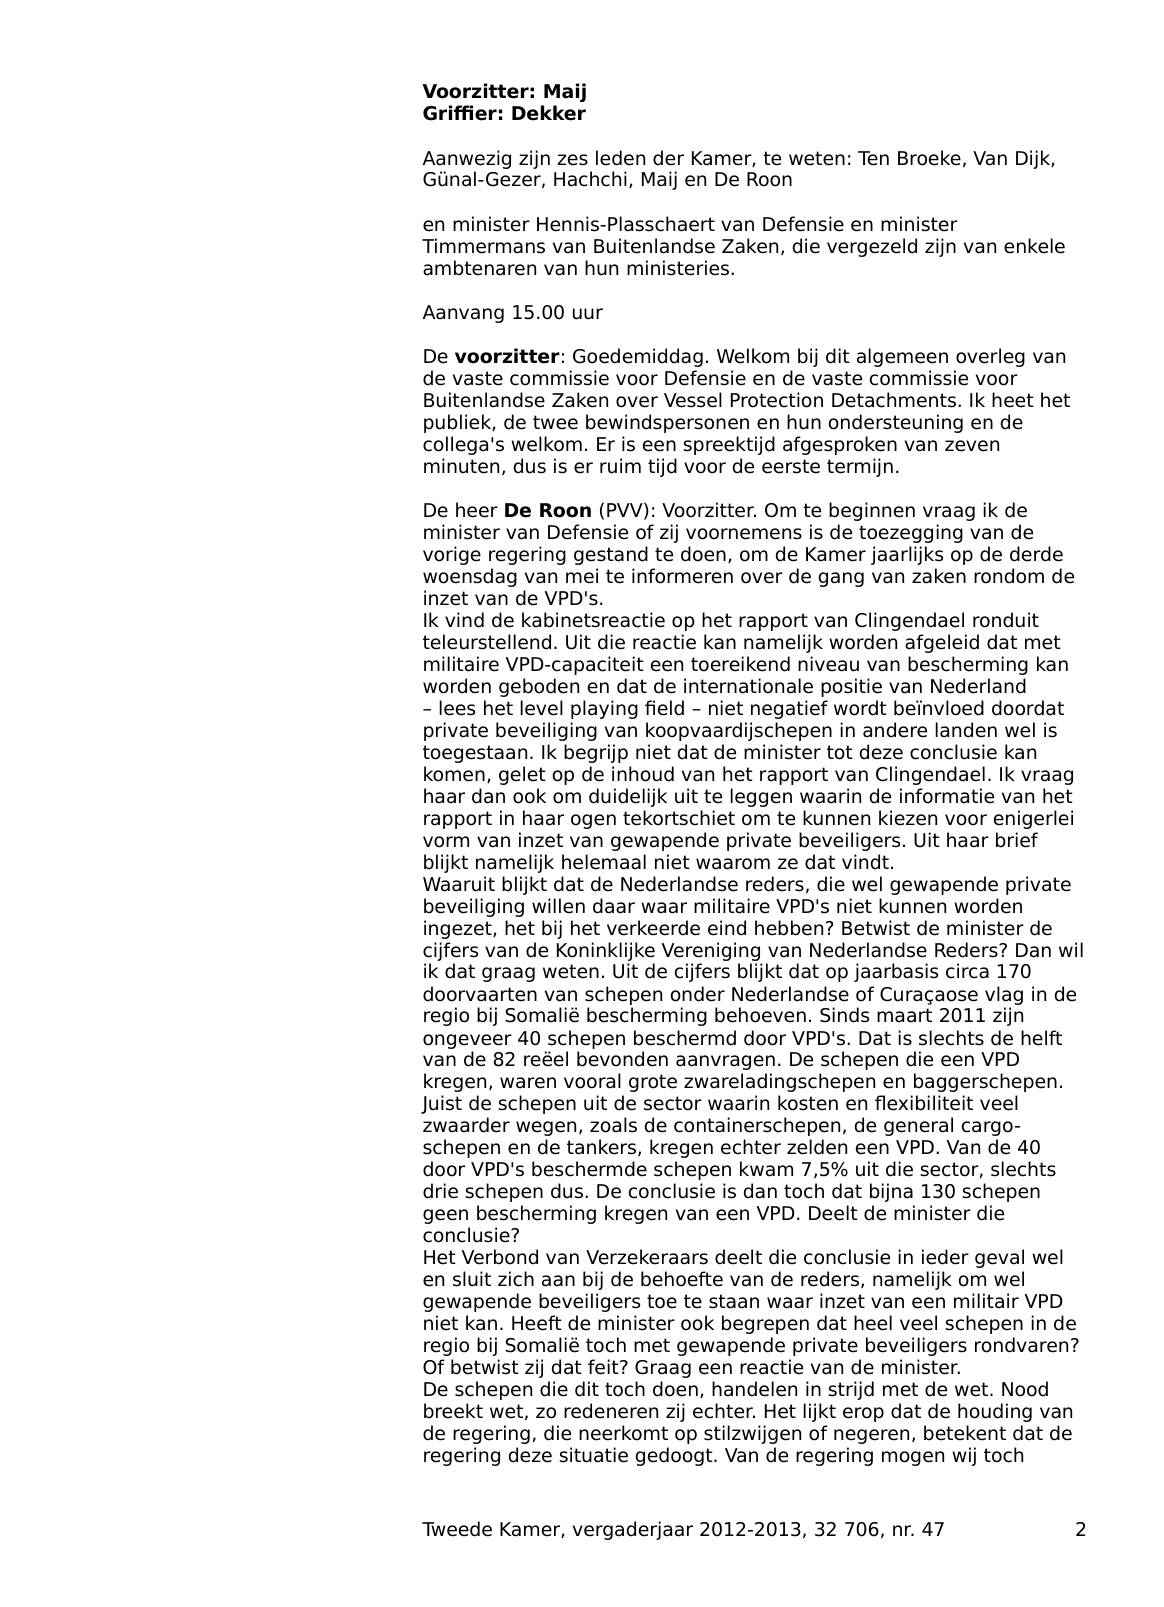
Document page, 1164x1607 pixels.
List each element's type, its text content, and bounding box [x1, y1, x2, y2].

text De schepen die dit toch doen, handelen in strijd met de wet. Nood breekt wet, zo redeneren zij echter. Het lijkt erop dat de houding van de regering, die neerkomt op stilzwijgen of negeren, betekent dat de regering deze situatie gedoogt. Van de regering mogen wij toch [422, 1379, 1087, 1467]
text Griffier: Dekker [422, 103, 1087, 125]
text Waaruit blijkt dat de Nederlandse reders, die wel gewapende private beveiliging willen daar waar militaire VPD's niet kunnen worden ingezet, het bij het verkeerde eind hebben? Betwist de minister de cijfers van de Koninklijke Vereniging van Nederlandse Reders? Dan wil ik dat graag weten. Uit de cijfers blijkt dat op jaarbasis circa 170 doorvaarten van schepen onder Nederlandse of Curaçaose vlag in de regio bij Somalië bescherming behoeven. Sinds maart 2011 zijn ongeveer 40 schepen beschermd door VPD's. Dat is slechts de helft van de 82 reëel bevonden aanvragen. De schepen die een VPD kregen, waren vooral grote zwareladingschepen en baggerschepen. Juist de schepen uit de sector waarin kosten en flexibiliteit veel zwaarder wegen, zoals de containerschepen, de general cargo-schepen en de tankers, kregen echter zelden een VPD. Van de 40 door VPD's beschermde schepen kwam 7,5% uit die sector, slechts drie schepen dus. De conclusie is dan toch dat bijna 130 schepen geen bescherming kregen van een VPD. Deelt de minister die conclusie? [422, 873, 1087, 1247]
text Voorzitter: Maij [422, 81, 1087, 103]
text Aanvang 15.00 uur [422, 302, 1087, 324]
text De heer De Roon (PVV): Voorzitter. Om te beginnen vraag ik de minister van Defensie of zij voornemens is de toezegging van de vorige regering gestand te doen, om de Kamer jaarlijks op de derde woensdag van mei te informeren over de gang van zaken rondom de inzet van de VPD's. [422, 500, 1087, 610]
text en minister Hennis-Plasschaert van Defensie en minister Timmermans van Buitenlandse Zaken, die vergezeld zijn van enkele ambtenaren van hun ministeries. [422, 213, 1087, 279]
text De voorzitter: Goedemiddag. Welkom bij dit algemeen overleg van de vaste commissie voor Defensie en de vaste commissie voor Buitenlandse Zaken over Vessel Protection Detachments. Ik heet het publiek, de twee bewindspersonen en hun ondersteuning en de collega's welkom. Er is een spreektijd afgesproken van zeven minuten, dus is er ruim tijd voor de eerste termijn. [422, 346, 1087, 478]
text Aanwezig zijn zes leden der Kamer, te weten: Ten Broeke, Van Dijk, Günal-Gezer, Hachchi, Maij en De Roon [422, 147, 1087, 191]
text Het Verbond van Verzekeraars deelt die conclusie in ieder geval wel en sluit zich aan bij de behoefte van de reders, namelijk om wel gewapende beveiligers toe te staan waar inzet van een militair VPD niet kan. Heeft de minister ook begrepen dat heel veel schepen in de regio bij Somalië toch met gewapende private beveiligers rondvaren? Of betwist zij dat feit? Graag een reactie van de minister. [422, 1247, 1087, 1379]
text Ik vind de kabinetsreactie op het rapport van Clingendael ronduit teleurstellend. Uit die reactie kan namelijk worden afgeleid dat met militaire VPD-capaciteit een toereikend niveau van bescherming kan worden geboden en dat de internationale positie van Nederland – lees het level playing field – niet negatief wordt beïnvloed doordat private beveiliging van koopvaardijschepen in andere landen wel is toegestaan. Ik begrijp niet dat de minister tot deze conclusie kan komen, gelet op de inhoud van het rapport van Clingendael. Ik vraag haar dan ook om duidelijk uit te leggen waarin de informatie van het rapport in haar ogen tekortschiet om te kunnen kiezen voor enigerlei vorm van inzet van gewapende private beveiligers. Uit haar brief blijkt namelijk helemaal niet waarom ze dat vindt. [422, 610, 1087, 873]
